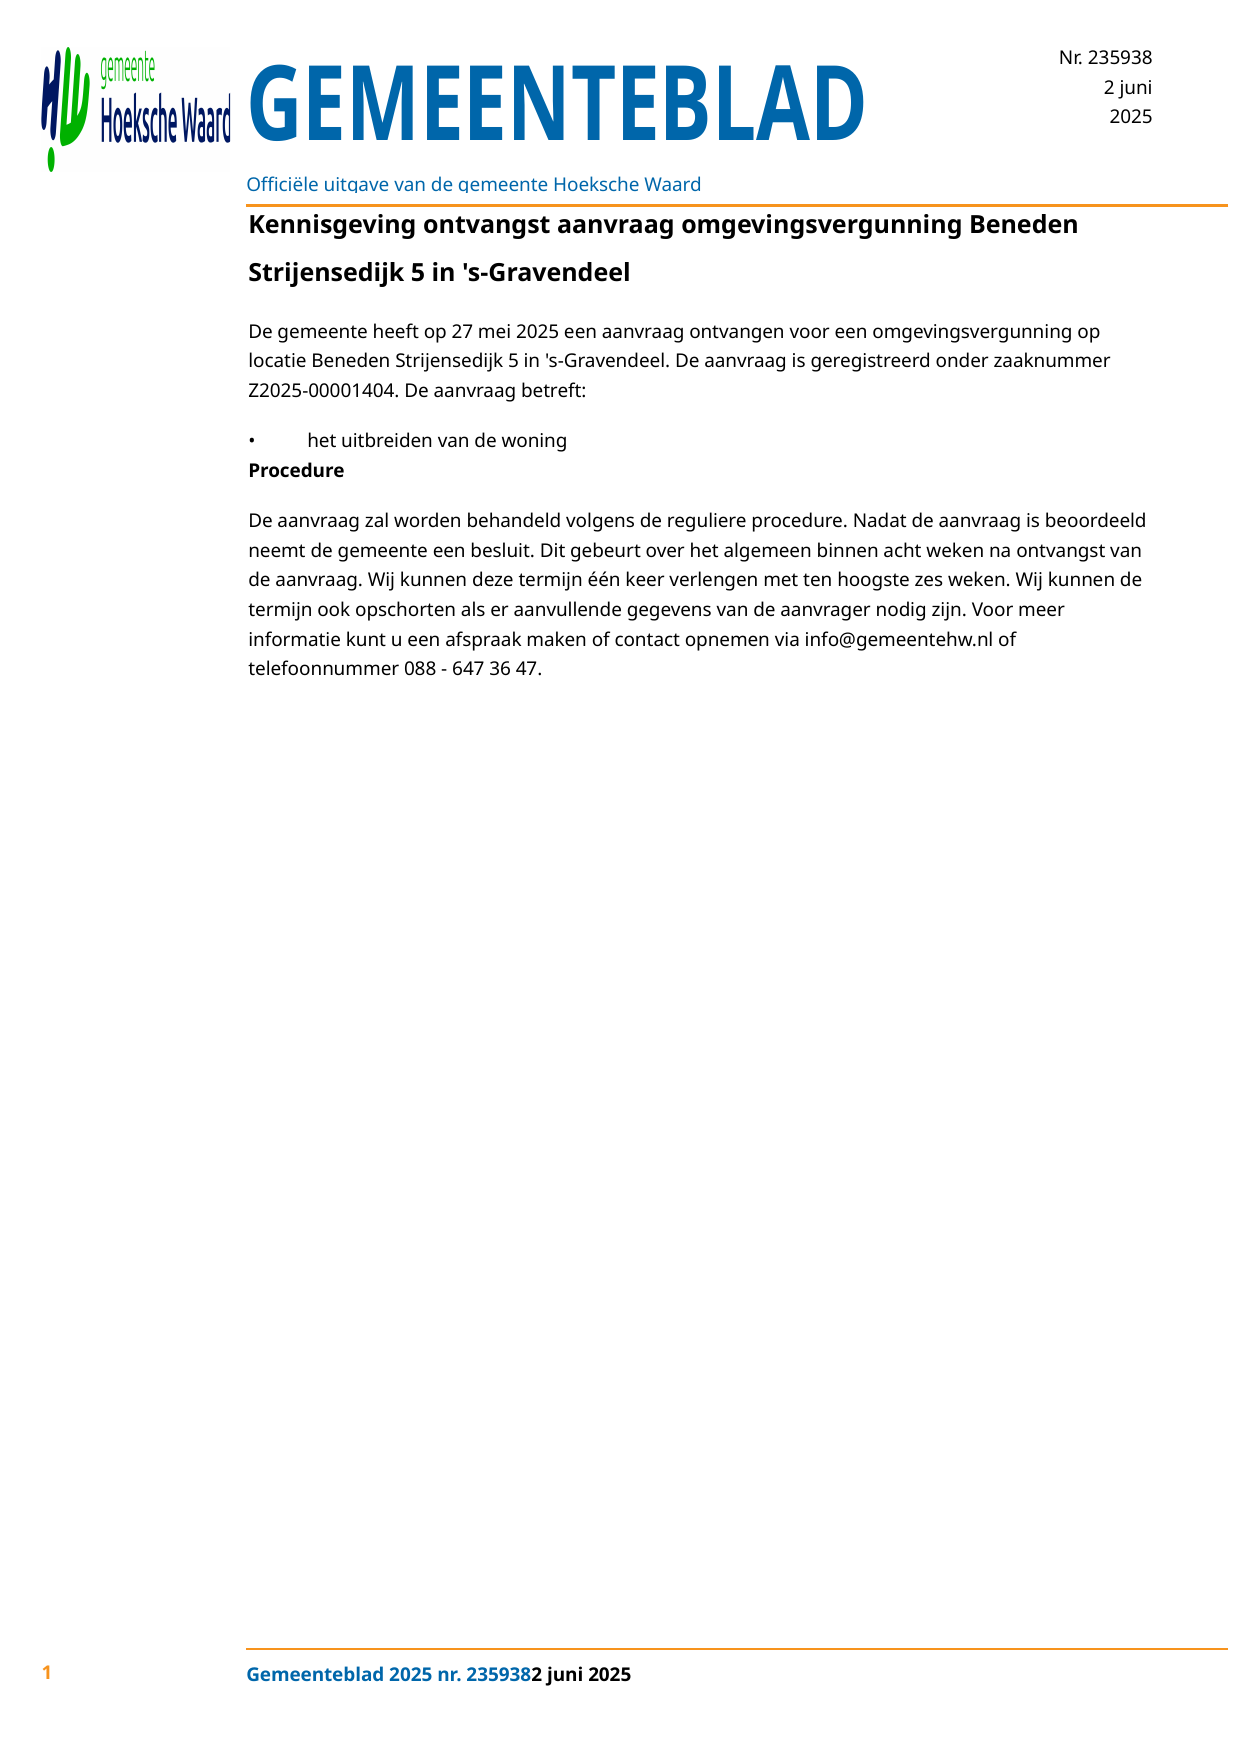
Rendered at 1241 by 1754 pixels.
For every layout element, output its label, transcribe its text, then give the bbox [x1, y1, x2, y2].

text Kennisgeving ontvangst aanvraag omgevingsvergunning Beneden Strijensedijk 5 in 's-Gravendeel [248, 207, 1152, 288]
picture [41, 47, 231, 172]
text De aanvraag zal worden behandeld volgens de reguliere procedure. Nadat de aanvraag is beoordeeld neemt de gemeente een besluit. Dit gebeurt over het algemeen binnen acht weken na ontvangst van de aanvraag. Wij kunnen deze termijn één keer verlengen met ten hoogste zes weken. Wij kunnen de termijn ook opschorten als er aanvullende gegevens van de aanvrager nodig zijn. Voor meer informatie kunt u een afspraak maken of contact opnemen via info@gemeentehw.nl of telefoonnummer 088 - 647 36 47. [248, 507, 1152, 681]
list het uitbreiden van de woning [248, 427, 1152, 453]
text Procedure [248, 457, 1152, 483]
text De gemeente heeft op 27 mei 2025 een aanvraag ontvangen voor een omgevingsvergunning op locatie Beneden Strijensedijk 5 in 's-Gravendeel. De aanvraag is geregistreerd onder zaaknummer Z2025-00001404. De aanvraag betreft: [248, 318, 1152, 403]
